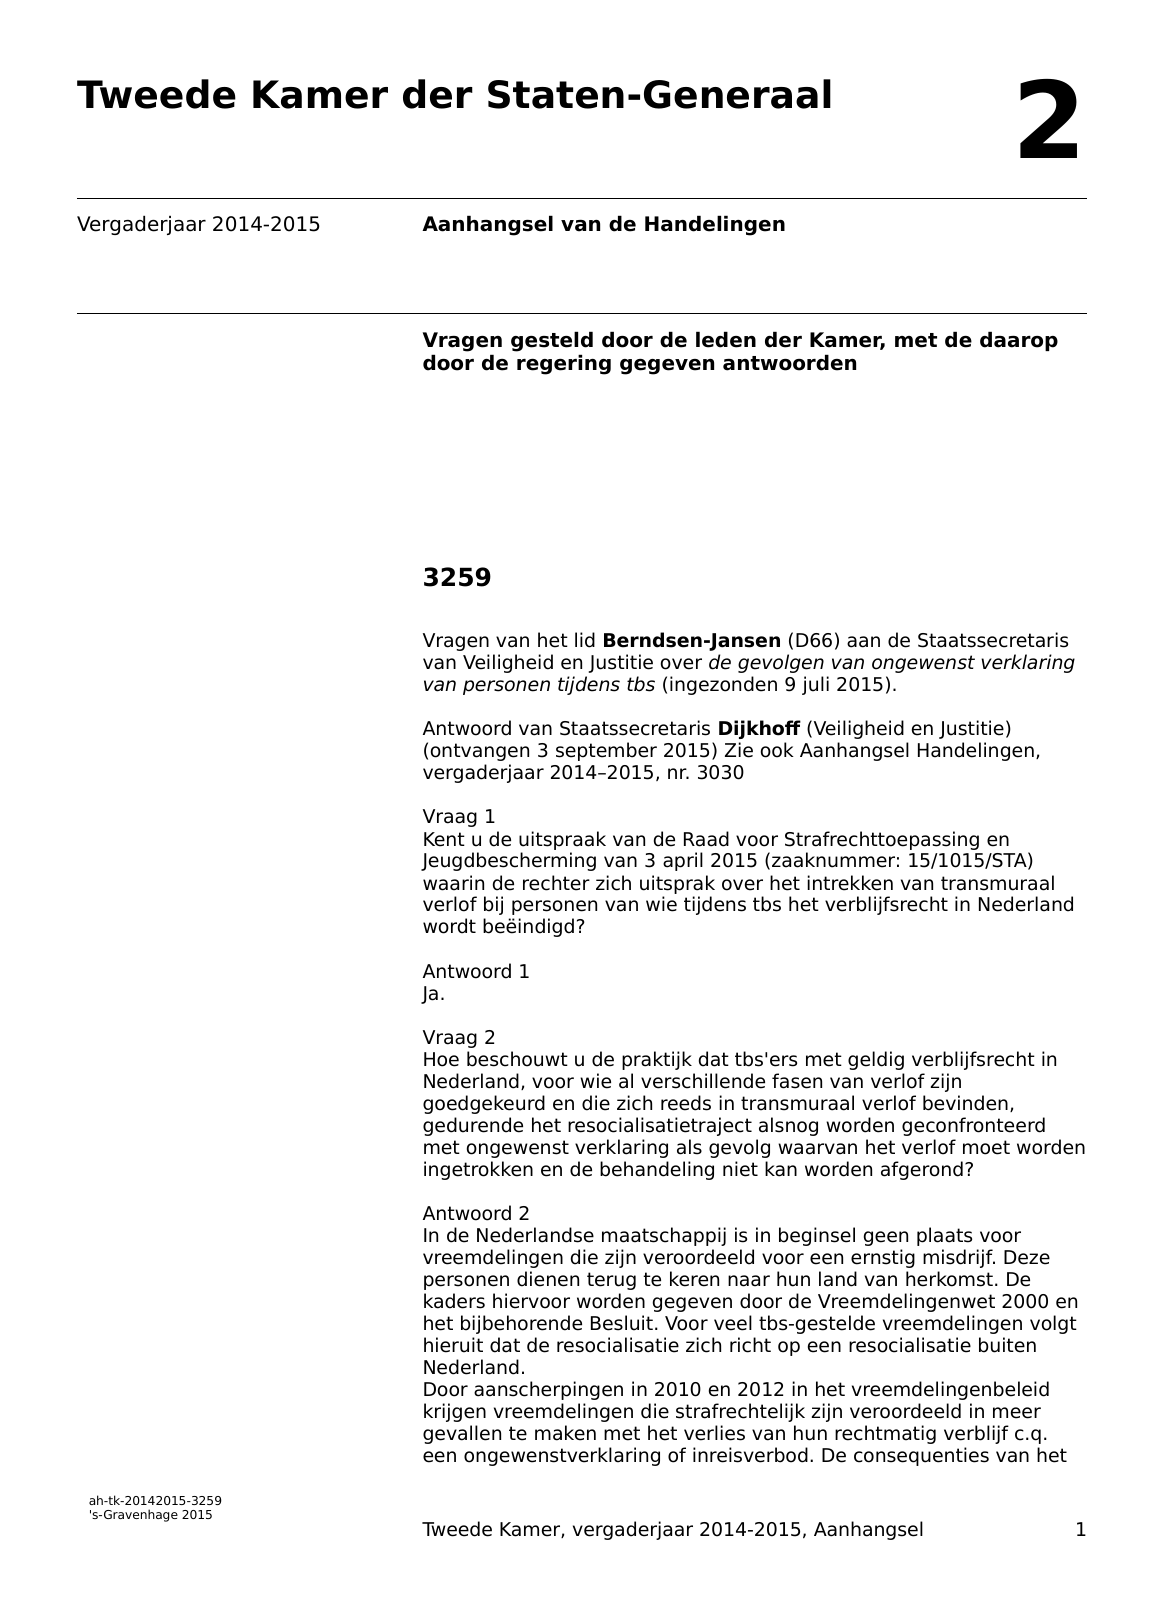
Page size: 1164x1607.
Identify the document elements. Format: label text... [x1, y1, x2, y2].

text 3259 [422, 563, 1087, 592]
table_header 2 [886, 59, 1087, 198]
table_header Tweede Kamer der Staten-Generaal [77, 59, 886, 198]
text 's-Gravenhage 2015 [88, 1508, 323, 1522]
text Ja. [422, 982, 1087, 1004]
text Door aanscherpingen in 2010 en 2012 in het vreemdelingenbeleid krijgen vreemdelingen die strafrechtelijk zijn veroordeeld in meer gevallen te maken met het verlies van hun rechtmatig verblijf c.q. een ongewenstverklaring of inreisverbod. De consequenties van het [422, 1378, 1087, 1466]
table_cell Aanhangsel van de Handelingen [422, 199, 1087, 313]
text Kent u de uitspraak van de Raad voor Strafrechttoepassing en Jeugdbescherming van 3 april 2015 (zaaknummer: 15/1015/STA) waarin de rechter zich uitsprak over het intrekken van transmuraal verlof bij personen van wie tijdens tbs het verblijfsrecht in Nederland wordt beëindigd? [422, 828, 1087, 938]
text Antwoord van Staatssecretaris Dijkhoff (Veiligheid en Justitie) (ontvangen 3 september 2015) Zie ook Aanhangsel Handelingen, vergaderjaar 2014–2015, nr. 3030 [422, 718, 1087, 784]
text Antwoord 2 [422, 1203, 1087, 1225]
text Vraag 1 [422, 806, 1087, 828]
table_cell [77, 314, 422, 375]
text In de Nederlandse maatschappij is in beginsel geen plaats voor vreemdelingen die zijn veroordeeld voor een ernstig misdrijf. Deze personen dienen terug te keren naar hun land van herkomst. De kaders hiervoor worden gegeven door de Vreemdelingenwet 2000 en het bijbehorende Besluit. Voor veel tbs-gestelde vreemdelingen volgt hieruit dat de resocialisatie zich richt op een resocialisatie buiten Nederland. [422, 1225, 1087, 1378]
table_cell Vragen gesteld door de leden der Kamer, met de daarop door de regering gegeven antwoorden [422, 314, 1087, 375]
text ah-tk-20142015-3259 [88, 1494, 323, 1508]
text Hoe beschouwt u de praktijk dat tbs'ers met geldig verblijfsrecht in Nederland, voor wie al verschillende fasen van verlof zijn goedgekeurd en die zich reeds in transmuraal verlof bevinden, gedurende het resocialisatietraject alsnog worden geconfronteerd met ongewenst verklaring als gevolg waarvan het verlof moet worden ingetrokken en de behandeling niet kan worden afgerond? [422, 1049, 1087, 1181]
table_cell Vergaderjaar 2014-2015 [77, 199, 422, 313]
text Antwoord 1 [422, 961, 1087, 982]
text Vragen van het lid Berndsen-Jansen (D66) aan de Staatssecretaris van Veiligheid en Justitie over de gevolgen van ongewenst verklaring van personen tijdens tbs (ingezonden 9 juli 2015). [422, 630, 1087, 696]
text Vraag 2 [422, 1027, 1087, 1049]
